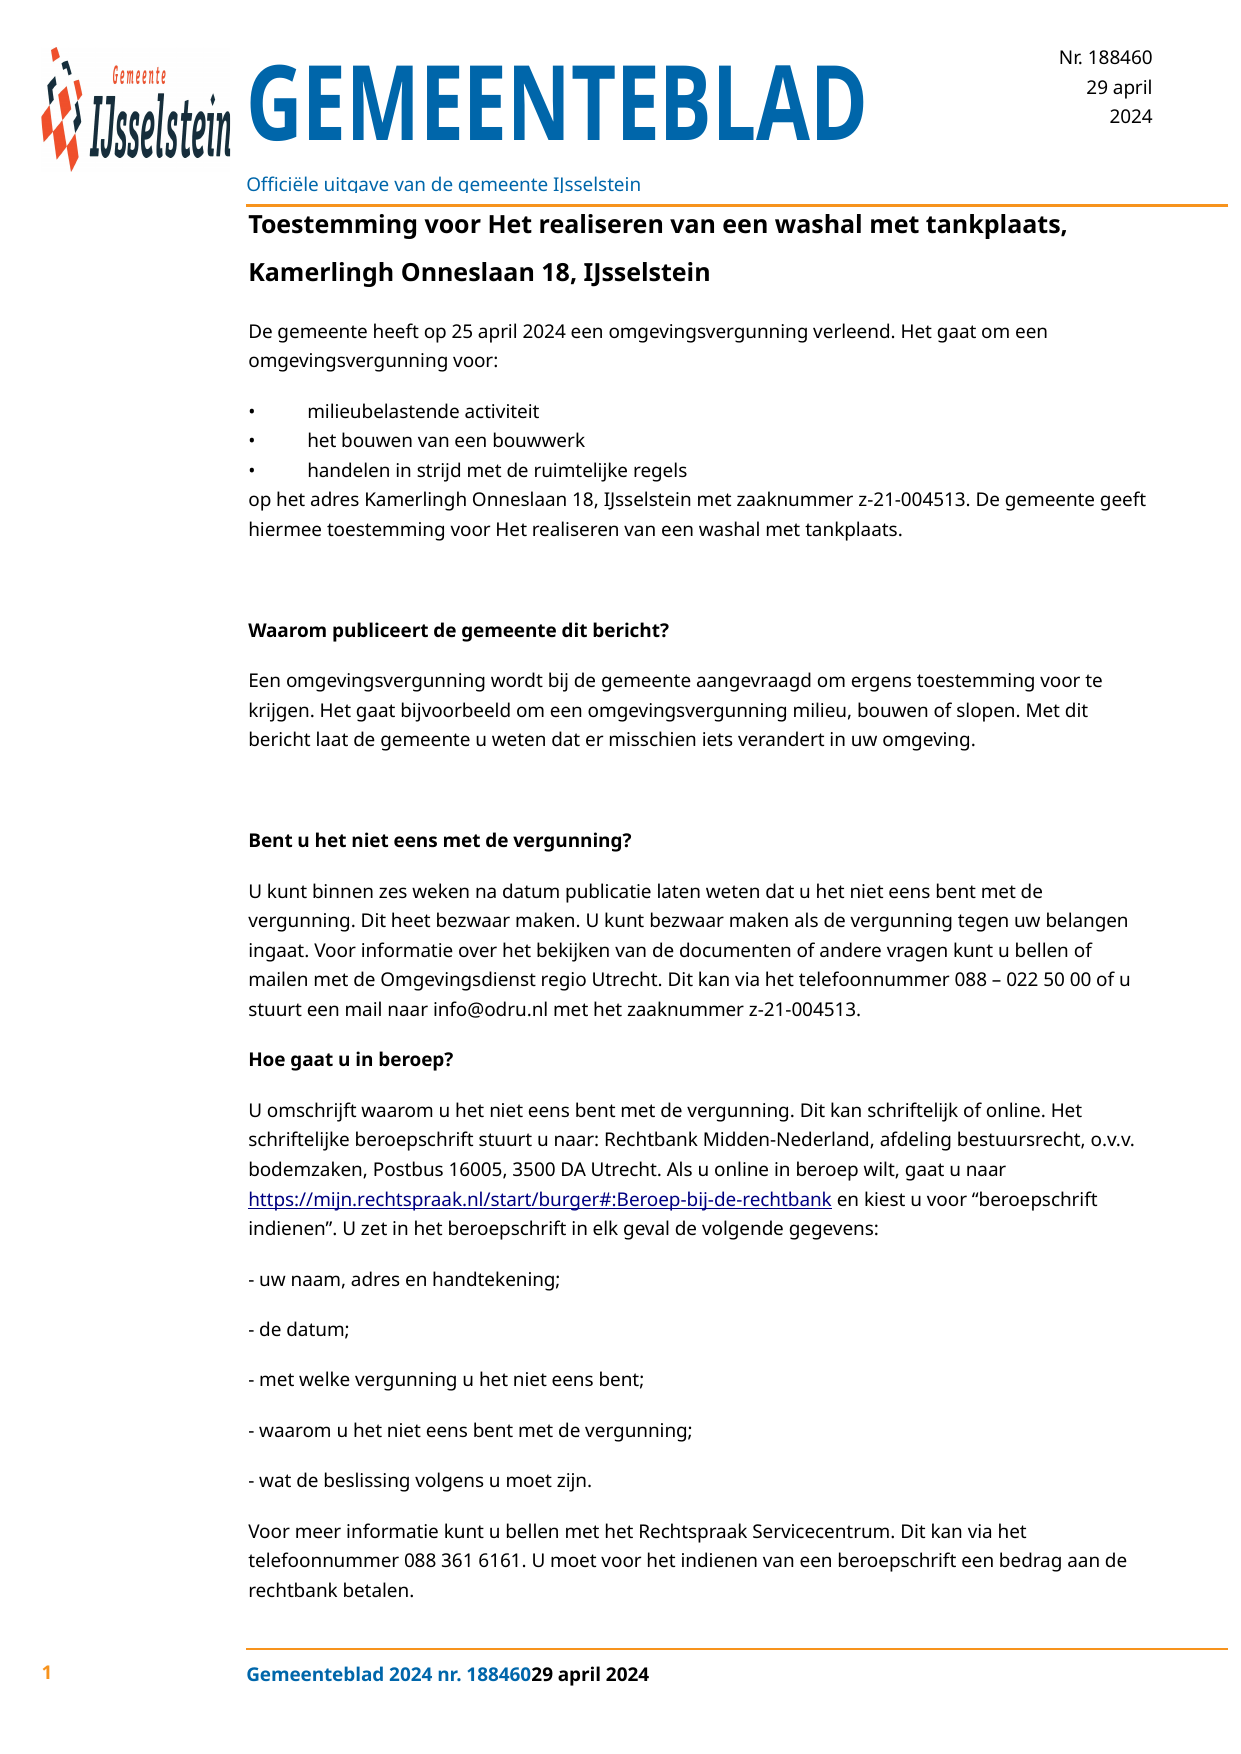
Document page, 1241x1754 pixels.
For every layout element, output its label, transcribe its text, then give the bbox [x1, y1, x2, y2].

text - wat de beslissing volgens u moet zijn. [248, 1467, 1152, 1493]
text Bent u het niet eens met de vergunning? [248, 827, 1152, 853]
list het bouwen van een bouwwerk [248, 427, 1152, 453]
text op het adres Kamerlingh Onneslaan 18, IJsselstein met zaaknummer z-21-004513. De gemeente geeft hiermee toestemming voor Het realiseren van een washal met tankplaats. [248, 487, 1152, 542]
text - met welke vergunning u het niet eens bent; [248, 1367, 1152, 1392]
picture [41, 47, 231, 172]
text U kunt binnen zes weken na datum publicatie laten weten dat u het niet eens bent met de vergunning. Dit heet bezwaar maken. U kunt bezwaar maken als de vergunning tegen uw belangen ingaat. Voor informatie over het bekijken van de documenten of andere vragen kunt u bellen of mailen met de Omgevingsdienst regio Utrecht. Dit kan via het telefoonnummer 088 – 022 50 00 of u stuurt een mail naar info@odru.nl met het zaaknummer z-21-004513. [248, 878, 1152, 1022]
text De gemeente heeft op 25 april 2024 een omgevingsvergunning verleend. Het gaat om een omgevingsvergunning voor: [248, 318, 1152, 373]
text Toestemming voor Het realiseren van een washal met tankplaats, Kamerlingh Onneslaan 18, IJsselstein [248, 207, 1152, 288]
text Voor meer informatie kunt u bellen met het Rechtspraak Servicecentrum. Dit kan via het telefoonnummer 088 361 6161. U moet voor het indienen van een beroepschrift een bedrag aan de rechtbank betalen. [248, 1518, 1152, 1603]
text U omschrijft waarom u het niet eens bent met de vergunning. Dit kan schriftelijk of online. Het schriftelijke beroepschrift stuurt u naar: Rechtbank Midden-Nederland, afdeling bestuursrecht, o.v.v. bodemzaken, Postbus 16005, 3500 DA Utrecht. Als u online in beroep wilt, gaat u naar https://mijn.rechtspraak.nl/start/burger#:Beroep-bij-de-rechtbank en kiest u voor “beroepschrift indienen”. U zet in het beroepschrift in elk geval de volgende gegevens: [248, 1097, 1152, 1241]
text - de datum; [248, 1316, 1152, 1342]
text - uw naam, adres en handtekening; [248, 1266, 1152, 1292]
list handelen in strijd met de ruimtelijke regels [248, 457, 1152, 483]
text - waarom u het niet eens bent met de vergunning; [248, 1417, 1152, 1443]
list milieubelastende activiteit [248, 398, 1152, 424]
text Waarom publiceert de gemeente dit bericht? [248, 617, 1152, 643]
text Een omgevingsvergunning wordt bij de gemeente aangevraagd om ergens toestemming voor te krijgen. Het gaat bijvoorbeeld om een omgevingsvergunning milieu, bouwen of slopen. Met dit bericht laat de gemeente u weten dat er misschien iets verandert in uw omgeving. [248, 667, 1152, 752]
text Hoe gaat u in beroep? [248, 1047, 1152, 1072]
